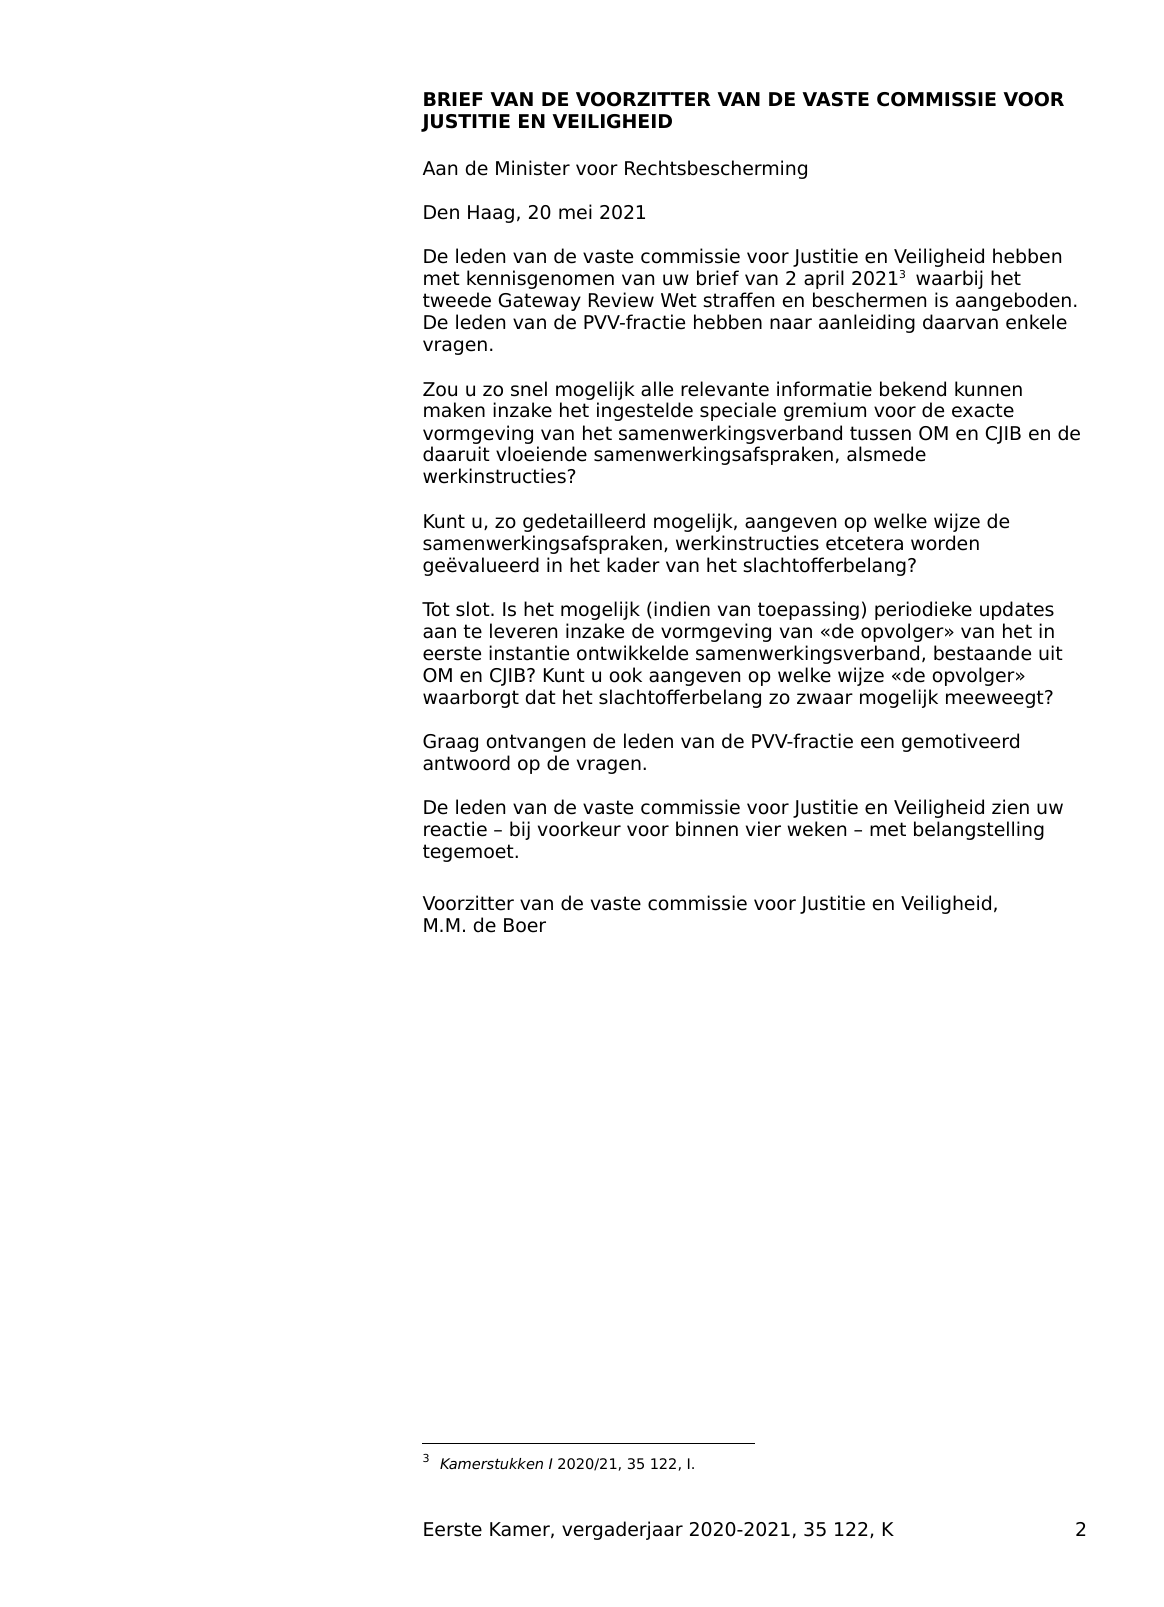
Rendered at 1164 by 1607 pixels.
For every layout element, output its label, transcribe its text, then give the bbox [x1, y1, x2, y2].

subtitle BRIEF VAN DE VOORZITTER VAN DE VASTE COMMISSIE VOOR JUSTITIE EN VEILIGHEID [422, 89, 1087, 133]
text Kamerstukken I 2020/21, 35 122, I. [422, 1452, 1087, 1474]
text Tot slot. Is het mogelijk (indien van toepassing) periodieke updates aan te leveren inzake de vormgeving van «de opvolger» van het in eerste instantie ontwikkelde samenwerkingsverband, bestaande uit OM en CJIB? Kunt u ook aangeven op welke wijze «de opvolger» waarborgt dat het slachtofferbelang zo zwaar mogelijk meeweegt? [422, 599, 1087, 708]
text Kunt u, zo gedetailleerd mogelijk, aangeven op welke wijze de samenwerkingsafspraken, werkinstructies etcetera worden geëvalueerd in het kader van het slachtofferbelang? [422, 511, 1087, 576]
text Aan de Minister voor Rechtsbescherming [422, 158, 1087, 180]
text Zou u zo snel mogelijk alle relevante informatie bekend kunnen maken inzake het ingestelde speciale gremium voor de exacte vormgeving van het samenwerkingsverband tussen OM en CJIB en de daaruit vloeiende samenwerkingsafspraken, alsmede werkinstructies? [422, 378, 1087, 488]
text Graag ontvangen de leden van de PVV-fractie een gemotiveerd antwoord op de vragen. [422, 731, 1087, 775]
text De leden van de vaste commissie voor Justitie en Veiligheid hebben met kennisgenomen van uw brief van 2 april 2021 waarbij het tweede Gateway Review Wet straffen en beschermen is aangeboden. De leden van de PVV-fractie hebben naar aanleiding daarvan enkele vragen. [422, 246, 1087, 356]
text De leden van de vaste commissie voor Justitie en Veiligheid zien uw reactie – bij voorkeur voor binnen vier weken – met belangstelling tegemoet. [422, 797, 1087, 863]
text Den Haag, 20 mei 2021 [422, 202, 1087, 224]
text Voorzitter van de vaste commissie voor Justitie en Veiligheid, M.M. de Boer [422, 893, 1087, 937]
